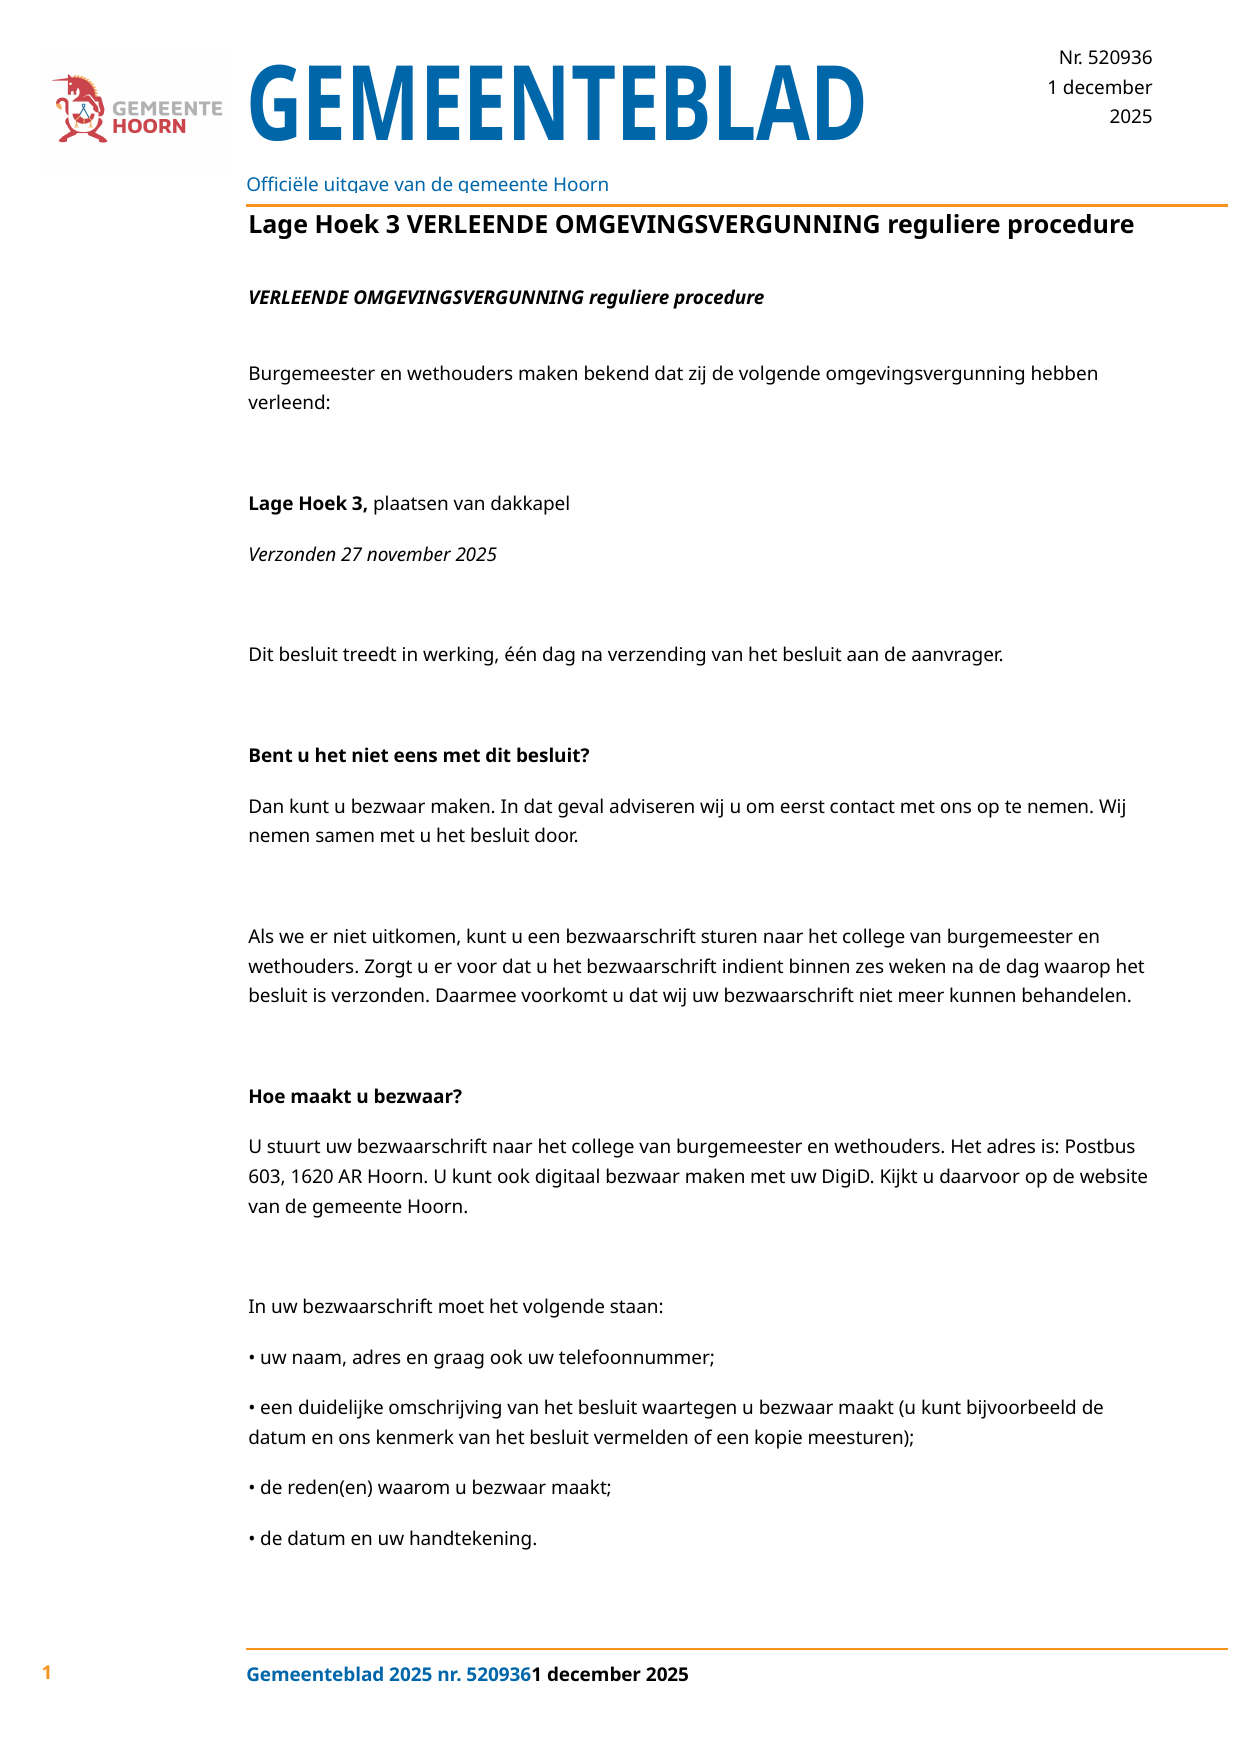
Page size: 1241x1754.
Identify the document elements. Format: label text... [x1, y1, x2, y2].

text Burgemeester en wethouders maken bekend dat zij de volgende omgevingsvergunning hebben verleend: [248, 360, 1152, 415]
text • de reden(en) waarom u bezwaar maakt; [248, 1474, 1152, 1500]
text • de datum en uw handtekening. [248, 1525, 1152, 1551]
text Dit besluit treedt in werking, één dag na verzending van het besluit aan de aanvrager. [248, 642, 1152, 667]
text • een duidelijke omschrijving van het besluit waartegen u bezwaar maakt (u kunt bijvoorbeeld de datum en ons kenmerk van het besluit vermelden of een kopie meesturen); [248, 1394, 1152, 1450]
text Lage Hoek 3 VERLEENDE OMGEVINGSVERGUNNING reguliere procedure [248, 207, 1152, 241]
text Verzonden 27 november 2025 [248, 541, 1152, 567]
text • uw naam, adres en graag ook uw telefoonnummer; [248, 1344, 1152, 1370]
text In uw bezwaarschrift moet het volgende staan: [248, 1294, 1152, 1319]
text U stuurt uw bezwaarschrift naar het college van burgemeester en wethouders. Het adres is: Postbus 603, 1620 AR Hoorn. U kunt ook digitaal bezwaar maken met uw DigiD. Kijkt u daarvoor op de website van de gemeente Hoorn. [248, 1134, 1152, 1219]
text Hoe maakt u bezwaar? [248, 1083, 1152, 1109]
text Bent u het niet eens met dit besluit? [248, 742, 1152, 768]
picture [41, 47, 231, 172]
text Lage Hoek 3, plaatsen van dakkapel [248, 490, 1152, 516]
text VERLEENDE OMGEVINGSVERGUNNING reguliere procedure [248, 284, 1152, 309]
text Als we er niet uitkomen, kunt u een bezwaarschrift sturen naar het college van burgemeester en wethouders. Zorgt u er voor dat u het bezwaarschrift indient binnen zes weken na de dag waarop het besluit is verzonden. Daarmee voorkomt u dat wij uw bezwaarschrift niet meer kunnen behandelen. [248, 923, 1152, 1008]
text Dan kunt u bezwaar maken. In dat geval adviseren wij u om eerst contact met ons op te nemen. Wij nemen samen met u het besluit door. [248, 793, 1152, 848]
